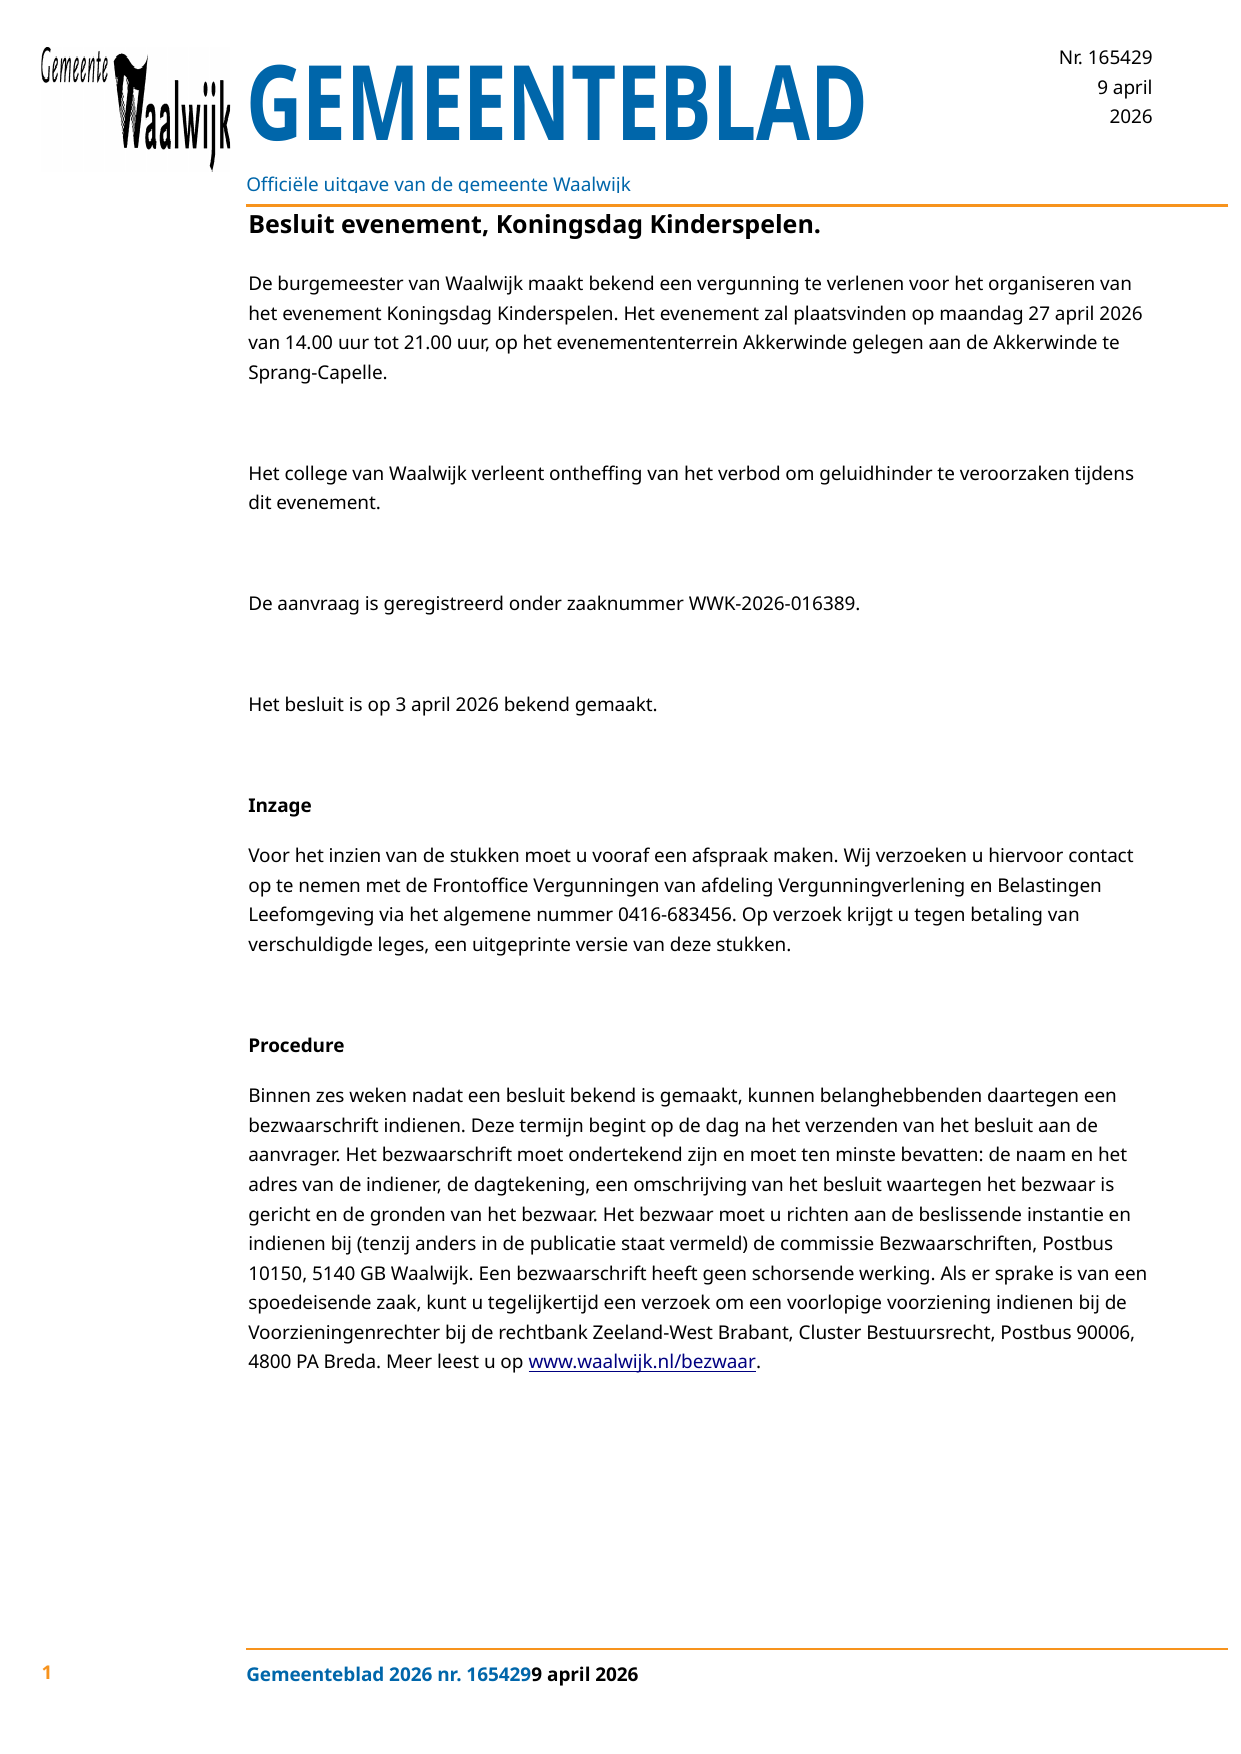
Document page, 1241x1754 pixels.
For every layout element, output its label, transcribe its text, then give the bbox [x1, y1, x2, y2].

text De burgemeester van Waalwijk maakt bekend een vergunning te verlenen voor het organiseren van het evenement Koningsdag Kinderspelen. Het evenement zal plaatsvinden op maandag 27 april 2026 van 14.00 uur tot 21.00 uur, op het evenemententerrein Akkerwinde gelegen aan de Akkerwinde te Sprang-Capelle. [248, 270, 1152, 385]
text Het college van Waalwijk verleent ontheffing van het verbod om geluidhinder te veroorzaken tijdens dit evenement. [248, 460, 1152, 515]
text Inzage [248, 792, 1152, 818]
text Besluit evenement, Koningsdag Kinderspelen. [248, 207, 1152, 241]
text Binnen zes weken nadat een besluit bekend is gemaakt, kunnen belanghebbenden daartegen een bezwaarschrift indienen. Deze termijn begint op de dag na het verzenden van het besluit aan de aanvrager. Het bezwaarschrift moet ondertekend zijn en moet ten minste bevatten: de naam en het adres van de indiener, de dagtekening, een omschrijving van het besluit waartegen het bezwaar is gericht en de gronden van het bezwaar. Het bezwaar moet u richten aan de beslissende instantie en indienen bij (tenzij anders in de publicatie staat vermeld) de commissie Bezwaarschriften, Postbus 10150, 5140 GB Waalwijk. Een bezwaarschrift heeft geen schorsende werking. Als er sprake is van een spoedeisende zaak, kunt u tegelijkertijd een verzoek om een voorlopige voorziening indienen bij de Voorzieningenrechter bij de rechtbank Zeeland-West Brabant, Cluster Bestuursrecht, Postbus 90006, 4800 PA Breda. Meer leest u op www.waalwijk.nl/bezwaar. [248, 1082, 1152, 1374]
picture [41, 47, 231, 172]
text De aanvraag is geregistreerd onder zaaknummer WWK-2026-016389. [248, 590, 1152, 616]
text Procedure [248, 1032, 1152, 1058]
text Het besluit is op 3 april 2026 bekend gemaakt. [248, 691, 1152, 717]
text Voor het inzien van de stukken moet u vooraf een afspraak maken. Wij verzoeken u hiervoor contact op te nemen met de Frontoffice Vergunningen van afdeling Vergunningverlening en Belastingen Leefomgeving via het algemene nummer 0416-683456. Op verzoek krijgt u tegen betaling van verschuldigde leges, een uitgeprinte versie van deze stukken. [248, 842, 1152, 957]
